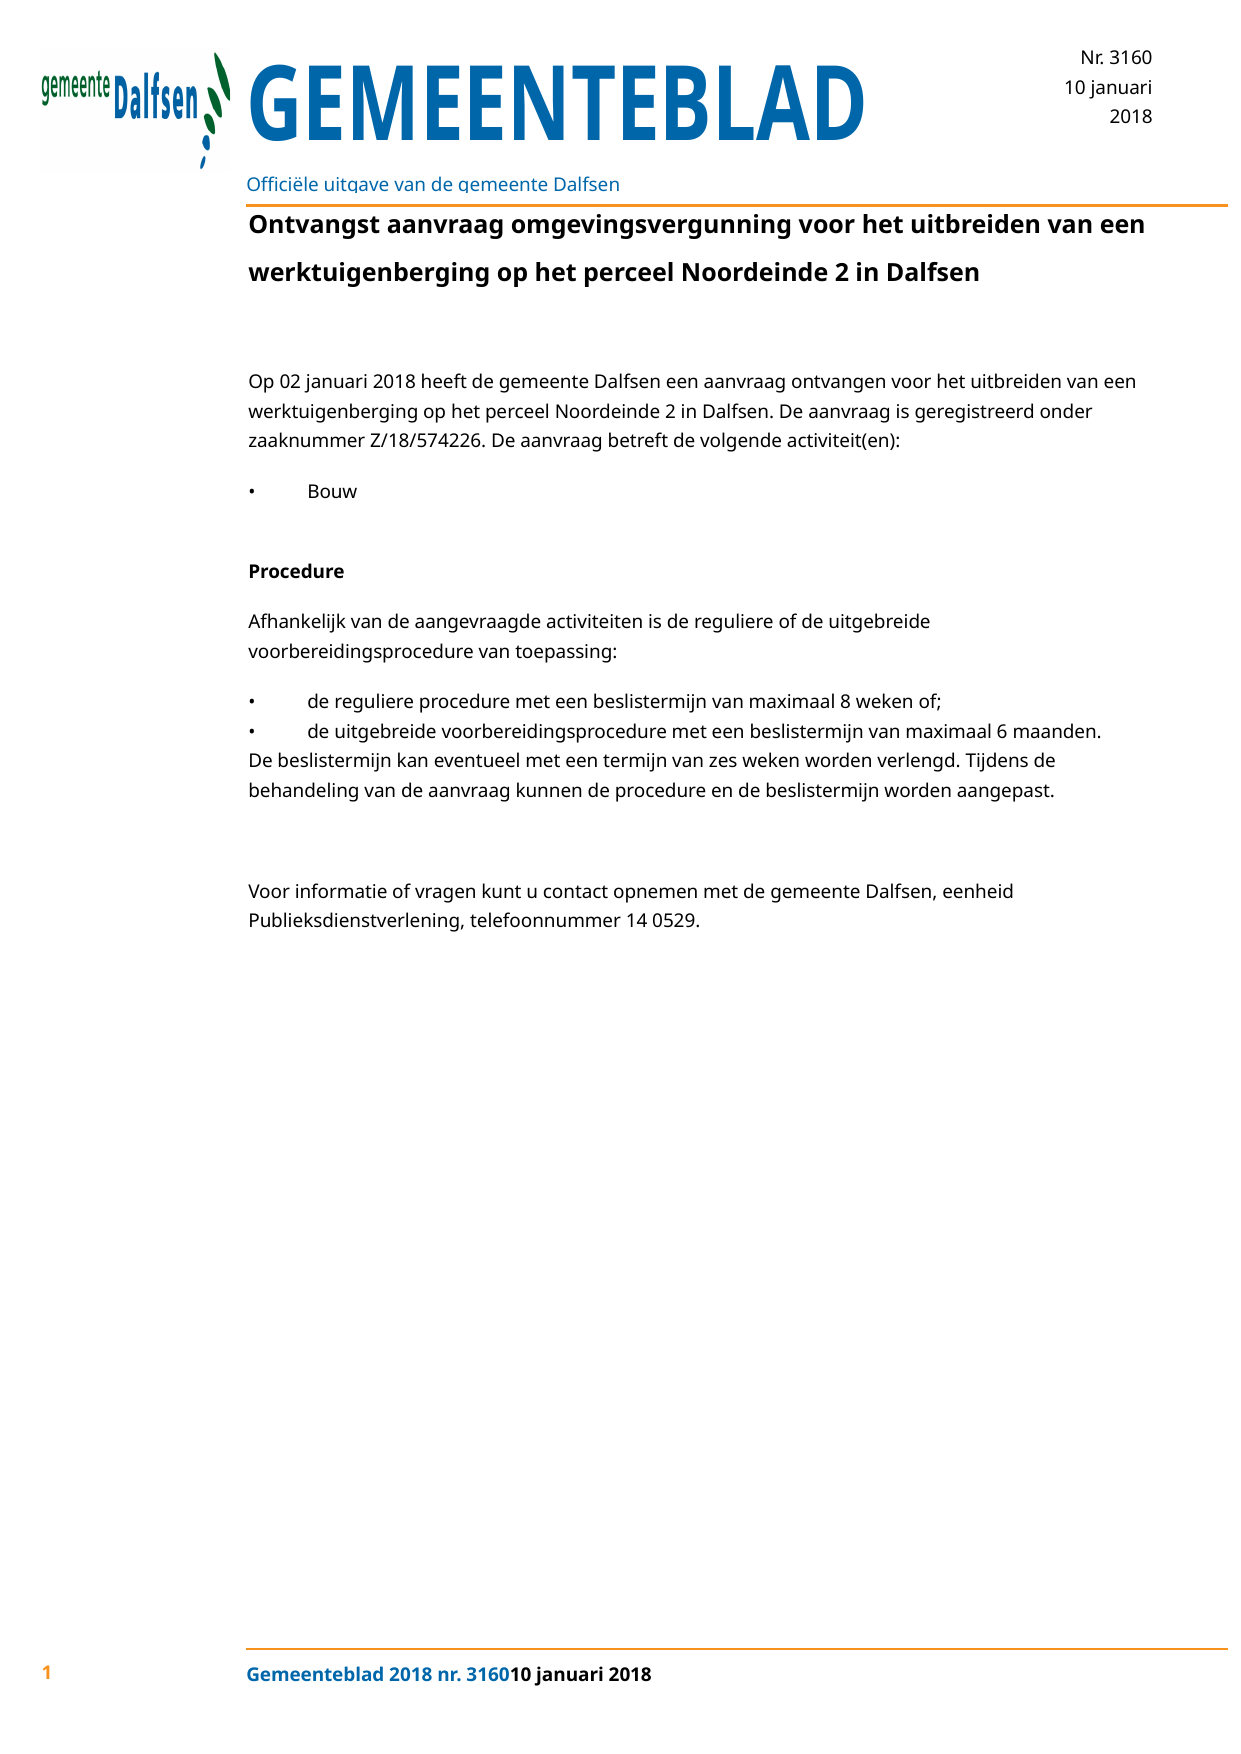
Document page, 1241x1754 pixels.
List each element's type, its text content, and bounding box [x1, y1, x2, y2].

text De beslistermijn kan eventueel met een termijn van zes weken worden verlengd. Tijdens de behandeling van de aanvraag kunnen de procedure en de beslistermijn worden aangepast. [248, 747, 1152, 803]
text Afhankelijk van de aangevraagde activiteiten is de reguliere of de uitgebreide voorbereidingsprocedure van toepassing: [248, 608, 1152, 664]
text Voor informatie of vragen kunt u contact opnemen met de gemeente Dalfsen, eenheid Publieksdienstverlening, telefoonnummer 14 0529. [248, 878, 1152, 933]
text Ontvangst aanvraag omgevingsvergunning voor het uitbreiden van een werktuigenberging op het perceel Noordeinde 2 in Dalfsen [248, 207, 1152, 288]
list Bouw [248, 478, 1152, 504]
picture [41, 47, 231, 172]
list de uitgebreide voorbereidingsprocedure met een beslistermijn van maximaal 6 maanden. [248, 718, 1152, 744]
text Op 02 januari 2018 heeft de gemeente Dalfsen een aanvraag ontvangen voor het uitbreiden van een werktuigenberging op het perceel Noordeinde 2 in Dalfsen. De aanvraag is geregistreerd onder zaaknummer Z/18/574226. De aanvraag betreft de volgende activiteit(en): [248, 368, 1152, 453]
list de reguliere procedure met een beslistermijn van maximaal 8 weken of; [248, 688, 1152, 714]
text Procedure [248, 558, 1152, 584]
